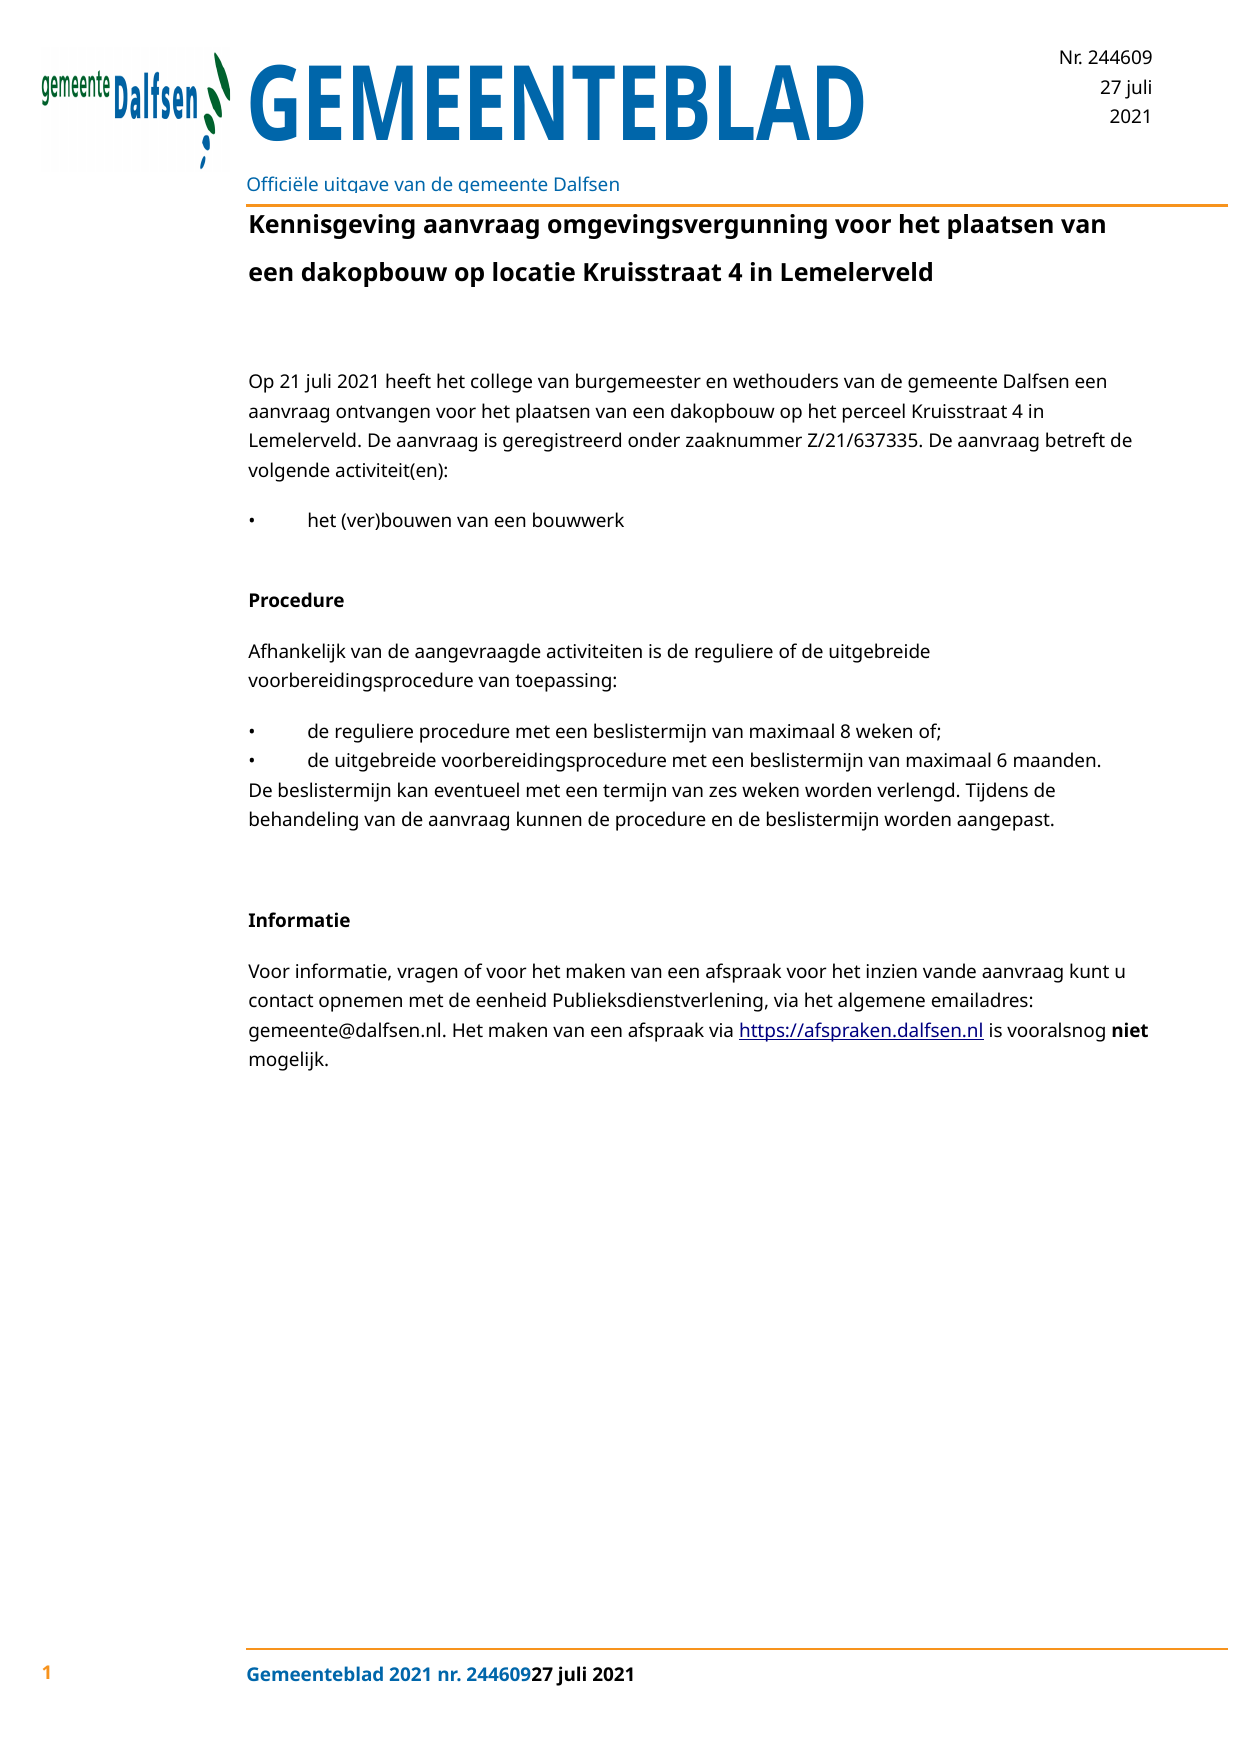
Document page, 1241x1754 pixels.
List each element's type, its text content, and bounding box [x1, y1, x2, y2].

text Procedure [248, 587, 1152, 613]
picture [41, 47, 231, 172]
text Kennisgeving aanvraag omgevingsvergunning voor het plaatsen van een dakopbouw op locatie Kruisstraat 4 in Lemelerveld [248, 207, 1152, 288]
list de reguliere procedure met een beslistermijn van maximaal 8 weken of; [248, 718, 1152, 744]
text Informatie [248, 907, 1152, 933]
text Op 21 juli 2021 heeft het college van burgemeester en wethouders van de gemeente Dalfsen een aanvraag ontvangen voor het plaatsen van een dakopbouw op het perceel Kruisstraat 4 in Lemelerveld. De aanvraag is geregistreerd onder zaaknummer Z/21/637335. De aanvraag betreft de volgende activiteit(en): [248, 368, 1152, 483]
text Afhankelijk van de aangevraagde activiteiten is de reguliere of de uitgebreide voorbereidingsprocedure van toepassing: [248, 638, 1152, 693]
list het (ver)bouwen van een bouwwerk [248, 507, 1152, 533]
text De beslistermijn kan eventueel met een termijn van zes weken worden verlengd. Tijdens de behandeling van de aanvraag kunnen de procedure en de beslistermijn worden aangepast. [248, 777, 1152, 832]
list de uitgebreide voorbereidingsprocedure met een beslistermijn van maximaal 6 maanden. [248, 747, 1152, 773]
text Voor informatie, vragen of voor het maken van een afspraak voor het inzien vande aanvraag kunt u contact opnemen met de eenheid Publieksdienstverlening, via het algemene emailadres: gemeente@dalfsen.nl. Het maken van een afspraak via https://afspraken.dalfsen.nl is vooralsnog niet mogelijk. [248, 958, 1152, 1072]
